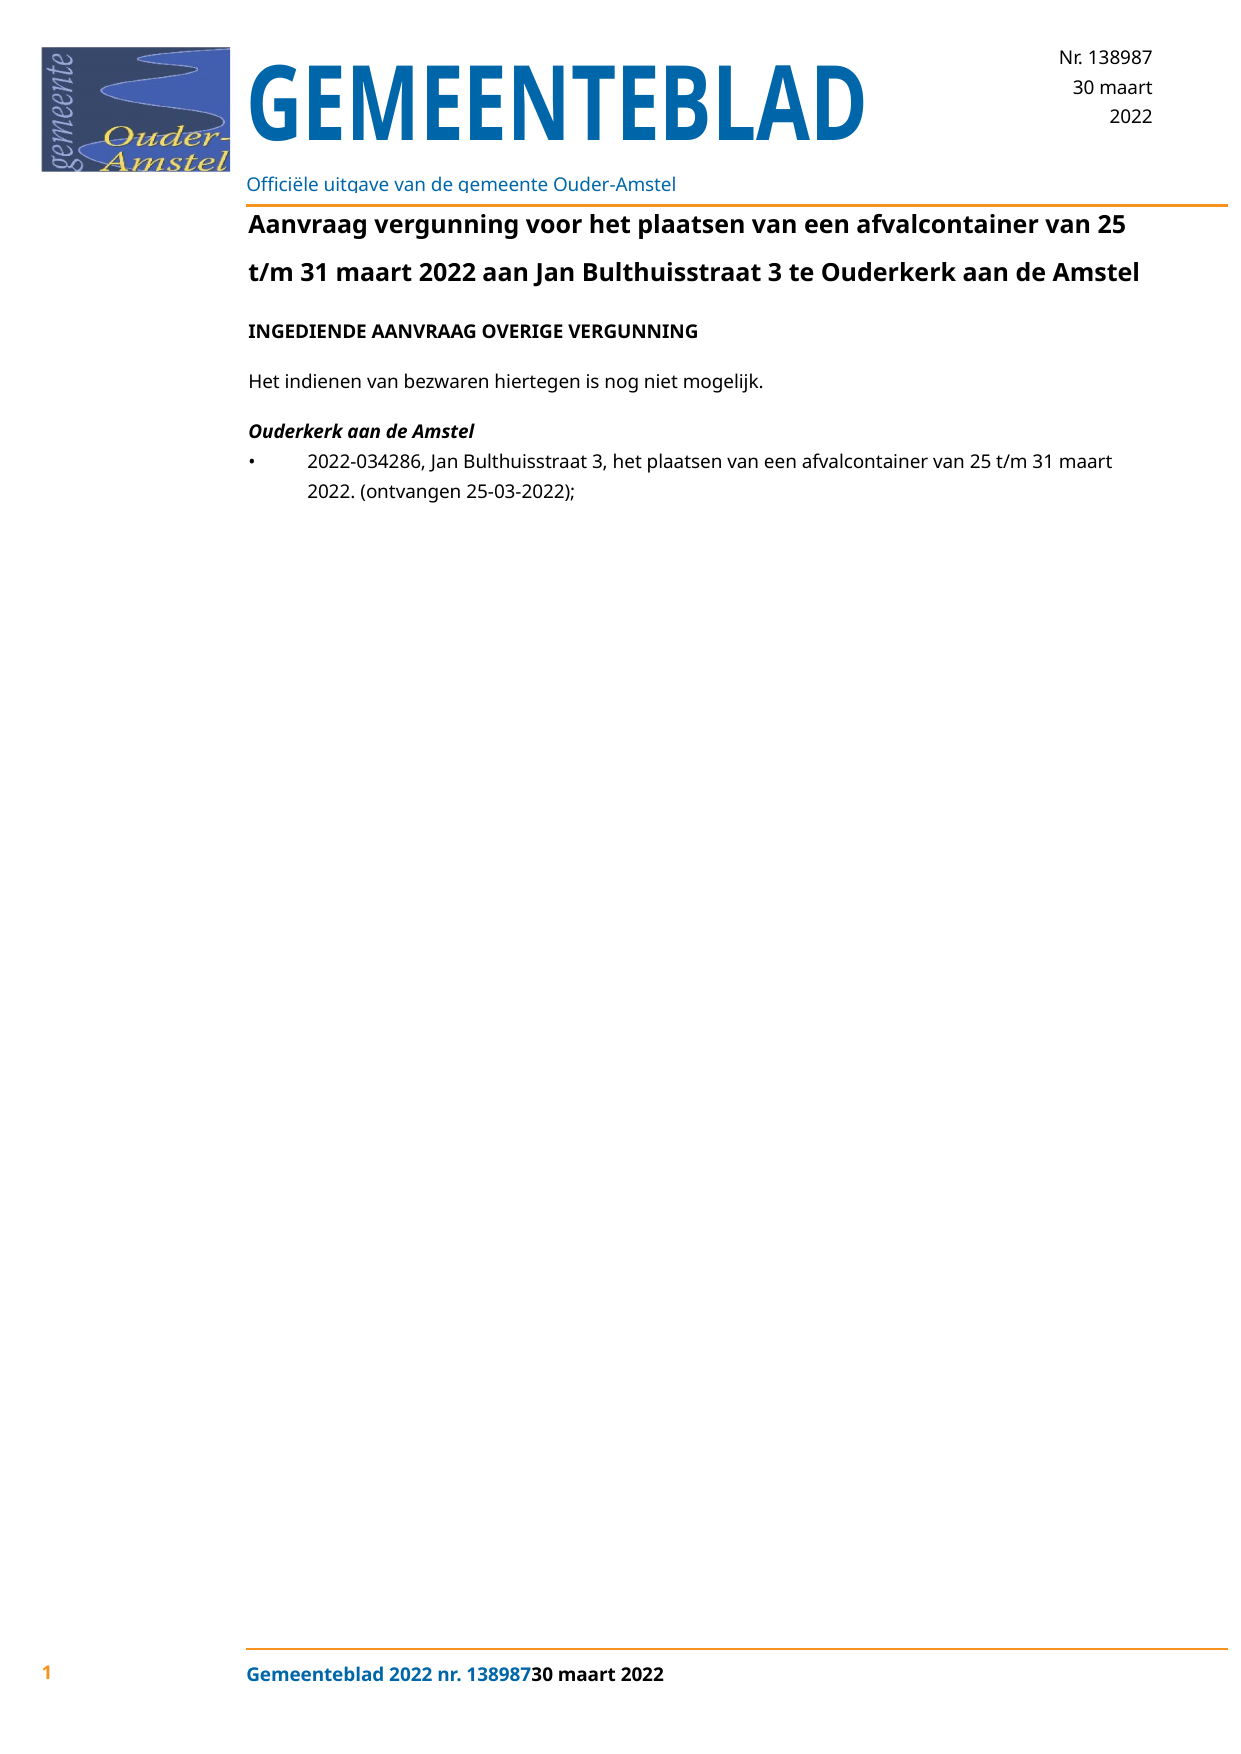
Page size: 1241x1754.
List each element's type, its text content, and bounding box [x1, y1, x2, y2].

text INGEDIENDE AANVRAAG OVERIGE VERGUNNING [248, 318, 1152, 344]
text Ouderkerk aan de Amstel [248, 419, 1152, 444]
picture [41, 47, 231, 172]
text Het indienen van bezwaren hiertegen is nog niet mogelijk. [248, 368, 1152, 394]
text Aanvraag vergunning voor het plaatsen van een afvalcontainer van 25 t/m 31 maart 2022 aan Jan Bulthuisstraat 3 te Ouderkerk aan de Amstel [248, 207, 1152, 288]
list 2022-034286, Jan Bulthuisstraat 3, het plaatsen van een afvalcontainer van 25 t/m 31 maart 2022. (ontvangen 25-03-2022); [248, 448, 1152, 504]
